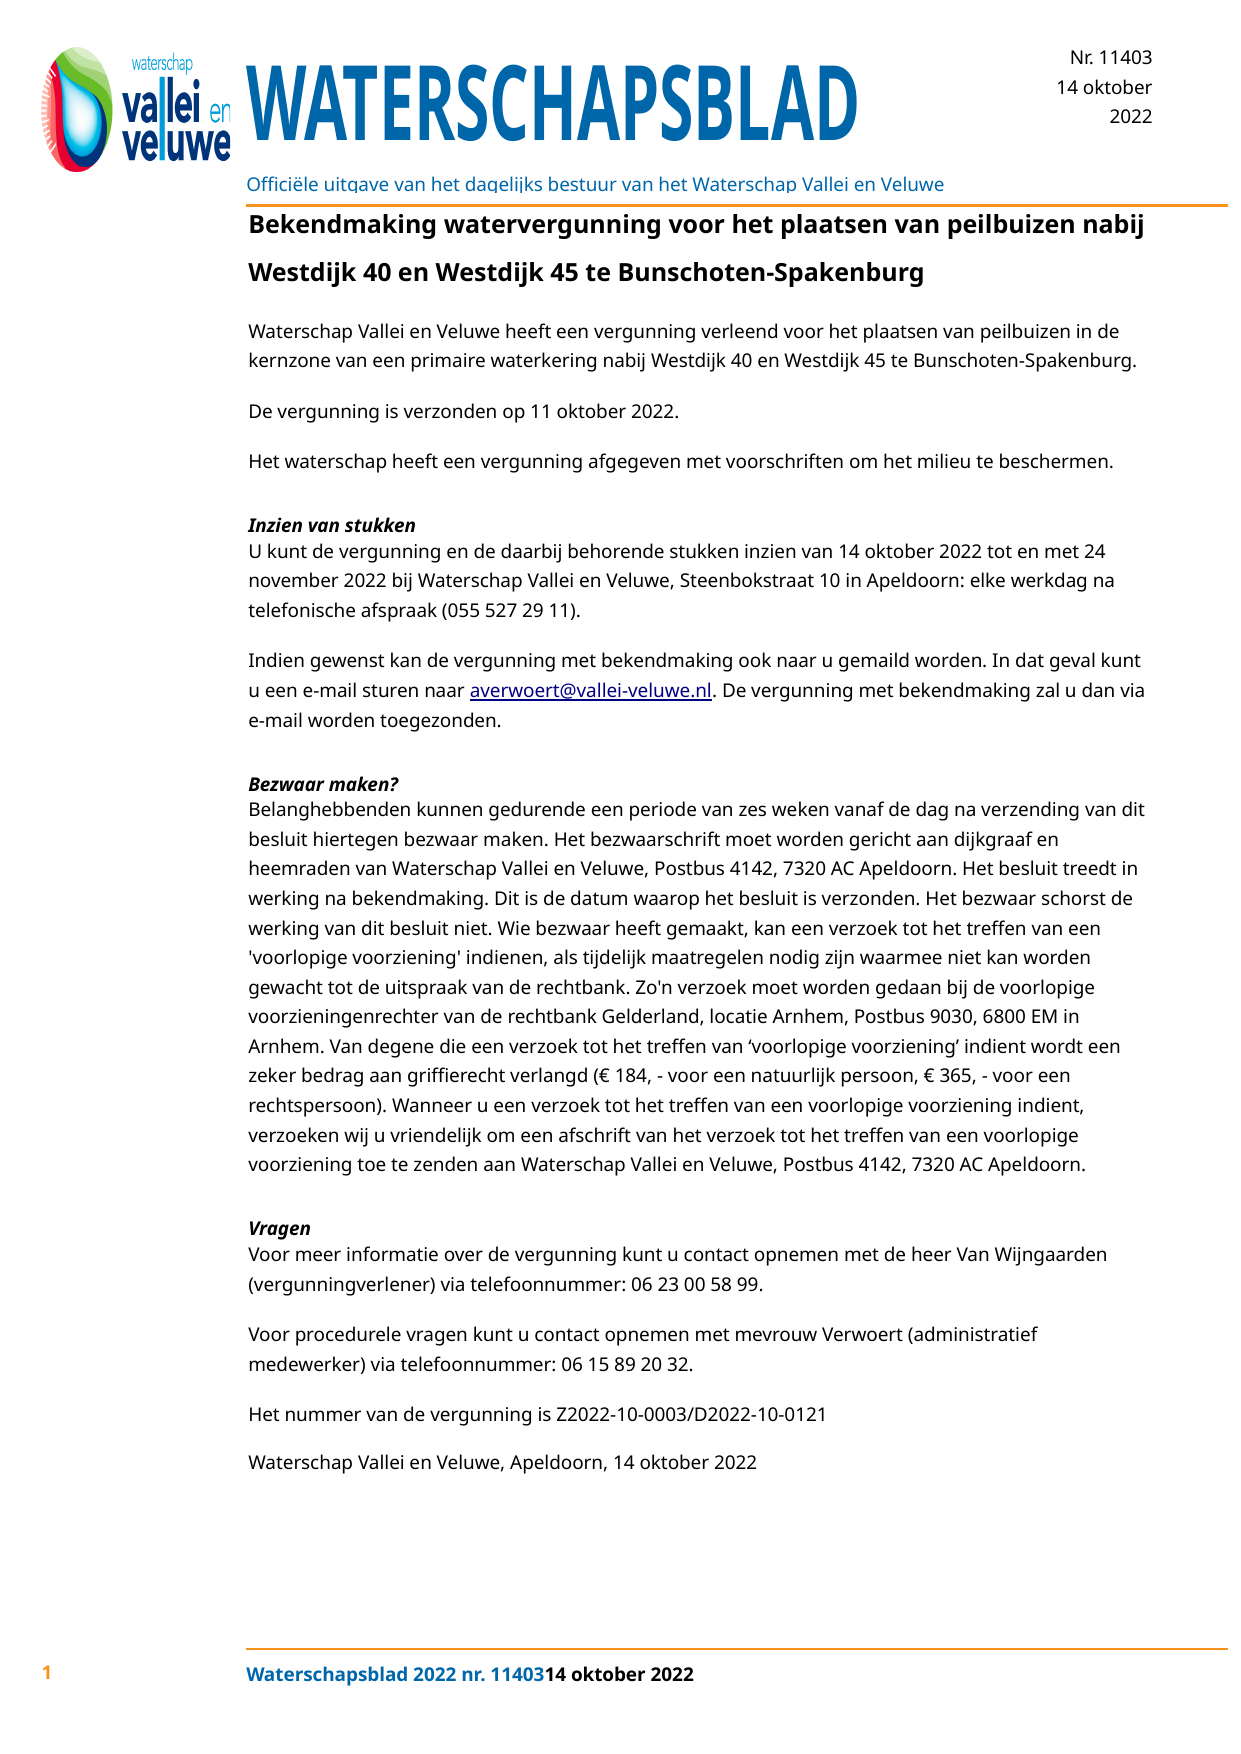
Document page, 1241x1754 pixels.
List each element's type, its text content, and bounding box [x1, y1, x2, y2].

text Waterschap Vallei en Veluwe, Apeldoorn, 14 oktober 2022 [248, 1449, 1152, 1475]
text Waterschap Vallei en Veluwe heeft een vergunning verleend voor het plaatsen van peilbuizen in de kernzone van een primaire waterkering nabij Westdijk 40 en Westdijk 45 te Bunschoten-Spakenburg. [248, 318, 1152, 373]
text Belanghebbenden kunnen gedurende een periode van zes weken vanaf de dag na verzending van dit besluit hiertegen bezwaar maken. Het bezwaarschrift moet worden gericht aan dijkgraaf en heemraden van Waterschap Vallei en Veluwe, Postbus 4142, 7320 AC Apeldoorn. Het besluit treedt in werking na bekendmaking. Dit is de datum waarop het besluit is verzonden. Het bezwaar schorst de werking van dit besluit niet. Wie bezwaar heeft gemaakt, kan een verzoek tot het treffen van een 'voorlopige voorziening' indienen, als tijdelijk maatregelen nodig zijn waarmee niet kan worden gewacht tot de uitspraak van de rechtbank. Zo'n verzoek moet worden gedaan bij de voorlopige voorzieningenrechter van de rechtbank Gelderland, locatie Arnhem, Postbus 9030, 6800 EM in Arnhem. Van degene die een verzoek tot het treffen van ‘voorlopige voorziening’ indient wordt een zeker bedrag aan griffierecht verlangd (€ 184, - voor een natuurlijk persoon, € 365, - voor een rechtspersoon). Wanneer u een verzoek tot het treffen van een voorlopige voorziening indient, verzoeken wij u vriendelijk om een afschrift van het verzoek tot het treffen van een voorlopige voorziening toe te zenden aan Waterschap Vallei en Veluwe, Postbus 4142, 7320 AC Apeldoorn. [248, 796, 1152, 1177]
text Voor meer informatie over de vergunning kunt u contact opnemen met de heer Van Wijngaarden (vergunningverlener) via telefoonnummer: 06 23 00 58 99. [248, 1241, 1152, 1296]
text U kunt de vergunning en de daarbij behorende stukken inzien van 14 oktober 2022 tot en met 24 november 2022 bij Waterschap Vallei en Veluwe, Steenbokstraat 10 in Apeldoorn: elke werkdag na telefonische afspraak (055 527 29 11). [248, 538, 1152, 623]
text Bezwaar maken? [248, 771, 1152, 796]
text Vragen [248, 1215, 1152, 1241]
picture [41, 47, 231, 172]
text Inzien van stukken [248, 512, 1152, 538]
text Het nummer van de vergunning is Z2022-10-0003/D2022-10-0121 [248, 1401, 1152, 1427]
text Het waterschap heeft een vergunning afgegeven met voorschriften om het milieu te beschermen. [248, 448, 1152, 474]
text Indien gewenst kan de vergunning met bekendmaking ook naar u gemaild worden. In dat geval kunt u een e-mail sturen naar averwoert@vallei-veluwe.nl. De vergunning met bekendmaking zal u dan via e-mail worden toegezonden. [248, 648, 1152, 732]
text De vergunning is verzonden op 11 oktober 2022. [248, 398, 1152, 424]
text Bekendmaking watervergunning voor het plaatsen van peilbuizen nabij Westdijk 40 en Westdijk 45 te Bunschoten-Spakenburg [248, 207, 1152, 288]
text Voor procedurele vragen kunt u contact opnemen met mevrouw Verwoert (administratief medewerker) via telefoonnummer: 06 15 89 20 32. [248, 1321, 1152, 1376]
